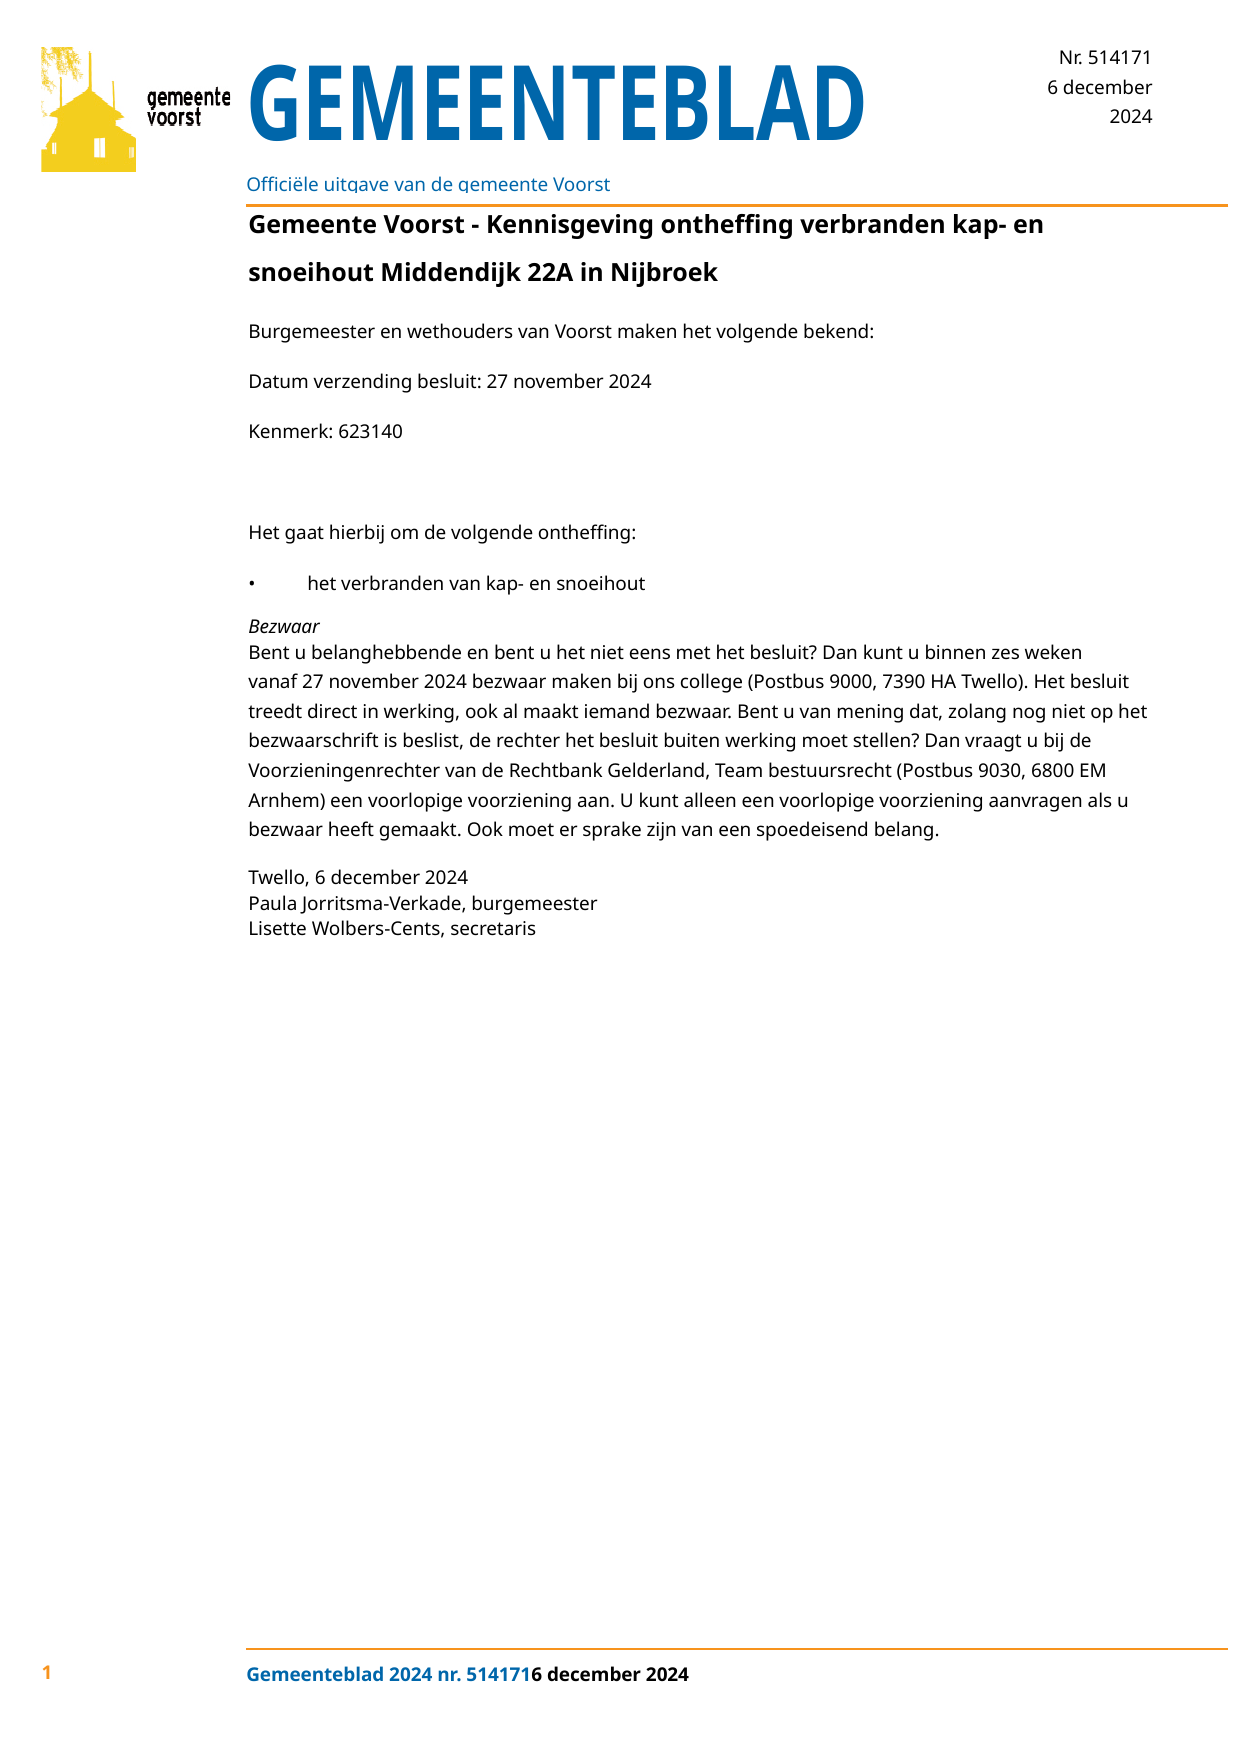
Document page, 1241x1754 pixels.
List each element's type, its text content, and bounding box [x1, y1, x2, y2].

picture [41, 47, 231, 172]
text Datum verzending besluit: 27 november 2024 [248, 368, 1152, 394]
text Gemeente Voorst - Kennisgeving ontheffing verbranden kap- en snoeihout Middendijk 22A in Nijbroek [248, 207, 1152, 288]
text Kenmerk: 623140 [248, 419, 1152, 444]
text Twello, 6 december 2024 [248, 864, 1152, 890]
list het verbranden van kap- en snoeihout [248, 570, 1152, 596]
text Bent u belanghebbende en bent u het niet eens met het besluit? Dan kunt u binnen zes weken vanaf 27 november 2024 bezwaar maken bij ons college (Postbus 9000, 7390 HA Twello). Het besluit treedt direct in werking, ook al maakt iemand bezwaar. Bent u van mening dat, zolang nog niet op het bezwaarschrift is beslist, de rechter het besluit buiten werking moet stellen? Dan vraagt u bij de Voorzieningenrechter van de Rechtbank Gelderland, Team bestuursrecht (Postbus 9030, 6800 EM Arnhem) een voorlopige voorziening aan. U kunt alleen een voorlopige voorziening aanvragen als u bezwaar heeft gemaakt. Ook moet er sprake zijn van een spoedeisend belang. [248, 639, 1152, 842]
text Paula Jorritsma-Verkade, burgemeester [248, 890, 1152, 916]
text Burgemeester en wethouders van Voorst maken het volgende bekend: [248, 318, 1152, 344]
text Bezwaar [248, 613, 1152, 639]
text Lisette Wolbers-Cents, secretaris [248, 916, 1152, 941]
text Het gaat hierbij om de volgende ontheffing: [248, 519, 1152, 545]
